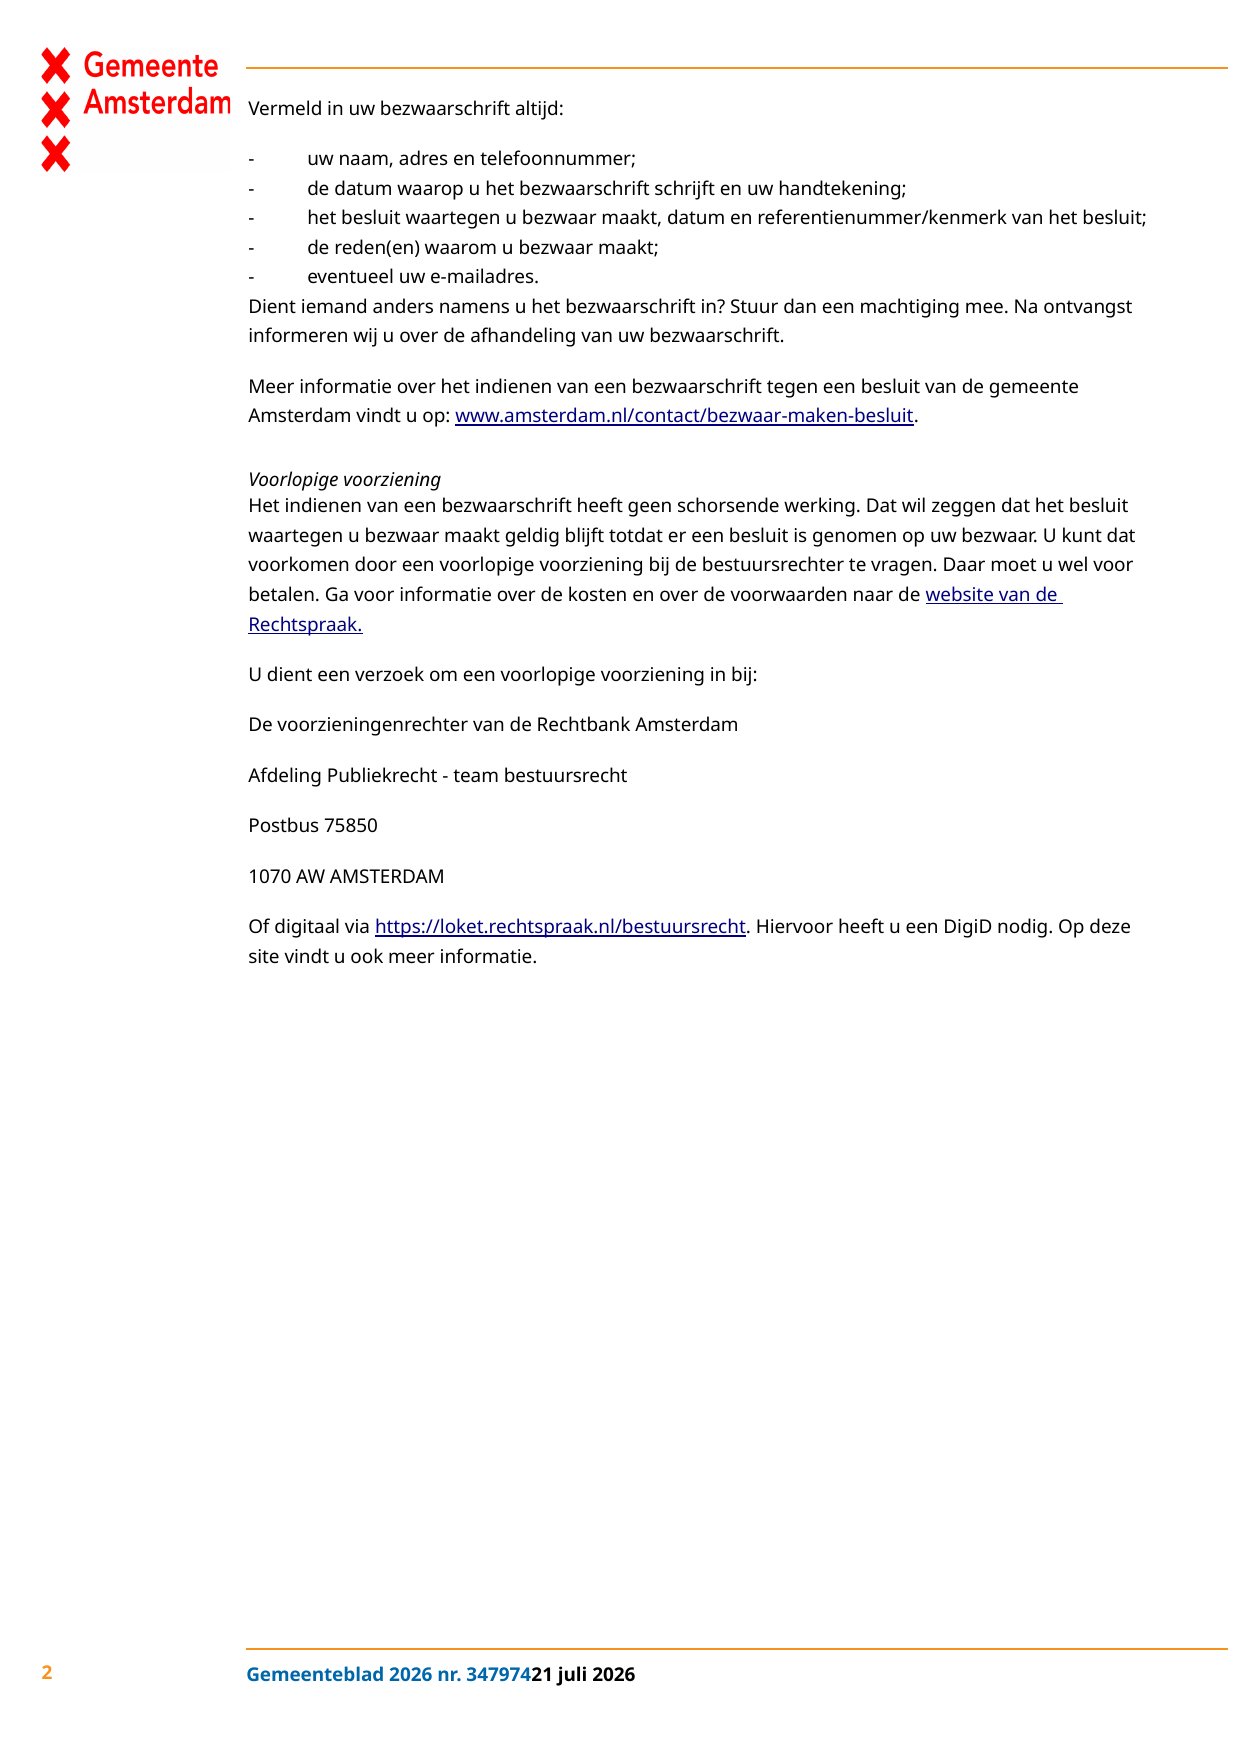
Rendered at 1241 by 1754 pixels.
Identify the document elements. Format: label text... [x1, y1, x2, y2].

text Het indienen van een bezwaarschrift heeft geen schorsende werking. Dat wil zeggen dat het besluit waartegen u bezwaar maakt geldig blijft totdat er een besluit is genomen op uw bezwaar. U kunt dat voorkomen door een voorlopige voorziening bij de bestuursrechter te vragen. Daar moet u wel voor betalen. Ga voor informatie over de kosten en over de voorwaarden naar de website van de Rechtspraak. [248, 492, 1152, 636]
text Postbus 75850 [248, 812, 1152, 838]
text 1070 AW AMSTERDAM [248, 863, 1152, 888]
text De voorzieningenrechter van de Rechtbank Amsterdam [248, 712, 1152, 737]
text Vermeld in uw bezwaarschrift altijd: [248, 95, 1152, 121]
picture [41, 47, 231, 172]
text Dient iemand anders namens u het bezwaarschrift in? Stuur dan een machtiging mee. Na ontvangst informeren wij u over de afhandeling van uw bezwaarschrift. [248, 293, 1152, 348]
list de datum waarop u het bezwaarschrift schrijft en uw handtekening; [248, 175, 1152, 201]
text Of digitaal via https://loket.rechtspraak.nl/bestuursrecht. Hiervoor heeft u een DigiD nodig. Op deze site vindt u ook meer informatie. [248, 913, 1152, 968]
text U dient een verzoek om een voorlopige voorziening in bij: [248, 661, 1152, 687]
text Voorlopige voorziening [248, 467, 1152, 492]
text Meer informatie over het indienen van een bezwaarschrift tegen een besluit van de gemeente Amsterdam vindt u op: www.amsterdam.nl/contact/bezwaar-maken-besluit. [248, 373, 1152, 428]
list de reden(en) waarom u bezwaar maakt; [248, 234, 1152, 260]
text Afdeling Publiekrecht - team bestuursrecht [248, 762, 1152, 788]
list eventueel uw e-mailadres. [248, 263, 1152, 289]
list uw naam, adres en telefoonnummer; [248, 145, 1152, 171]
list het besluit waartegen u bezwaar maakt, datum en referentienummer/kenmerk van het besluit; [248, 204, 1152, 230]
